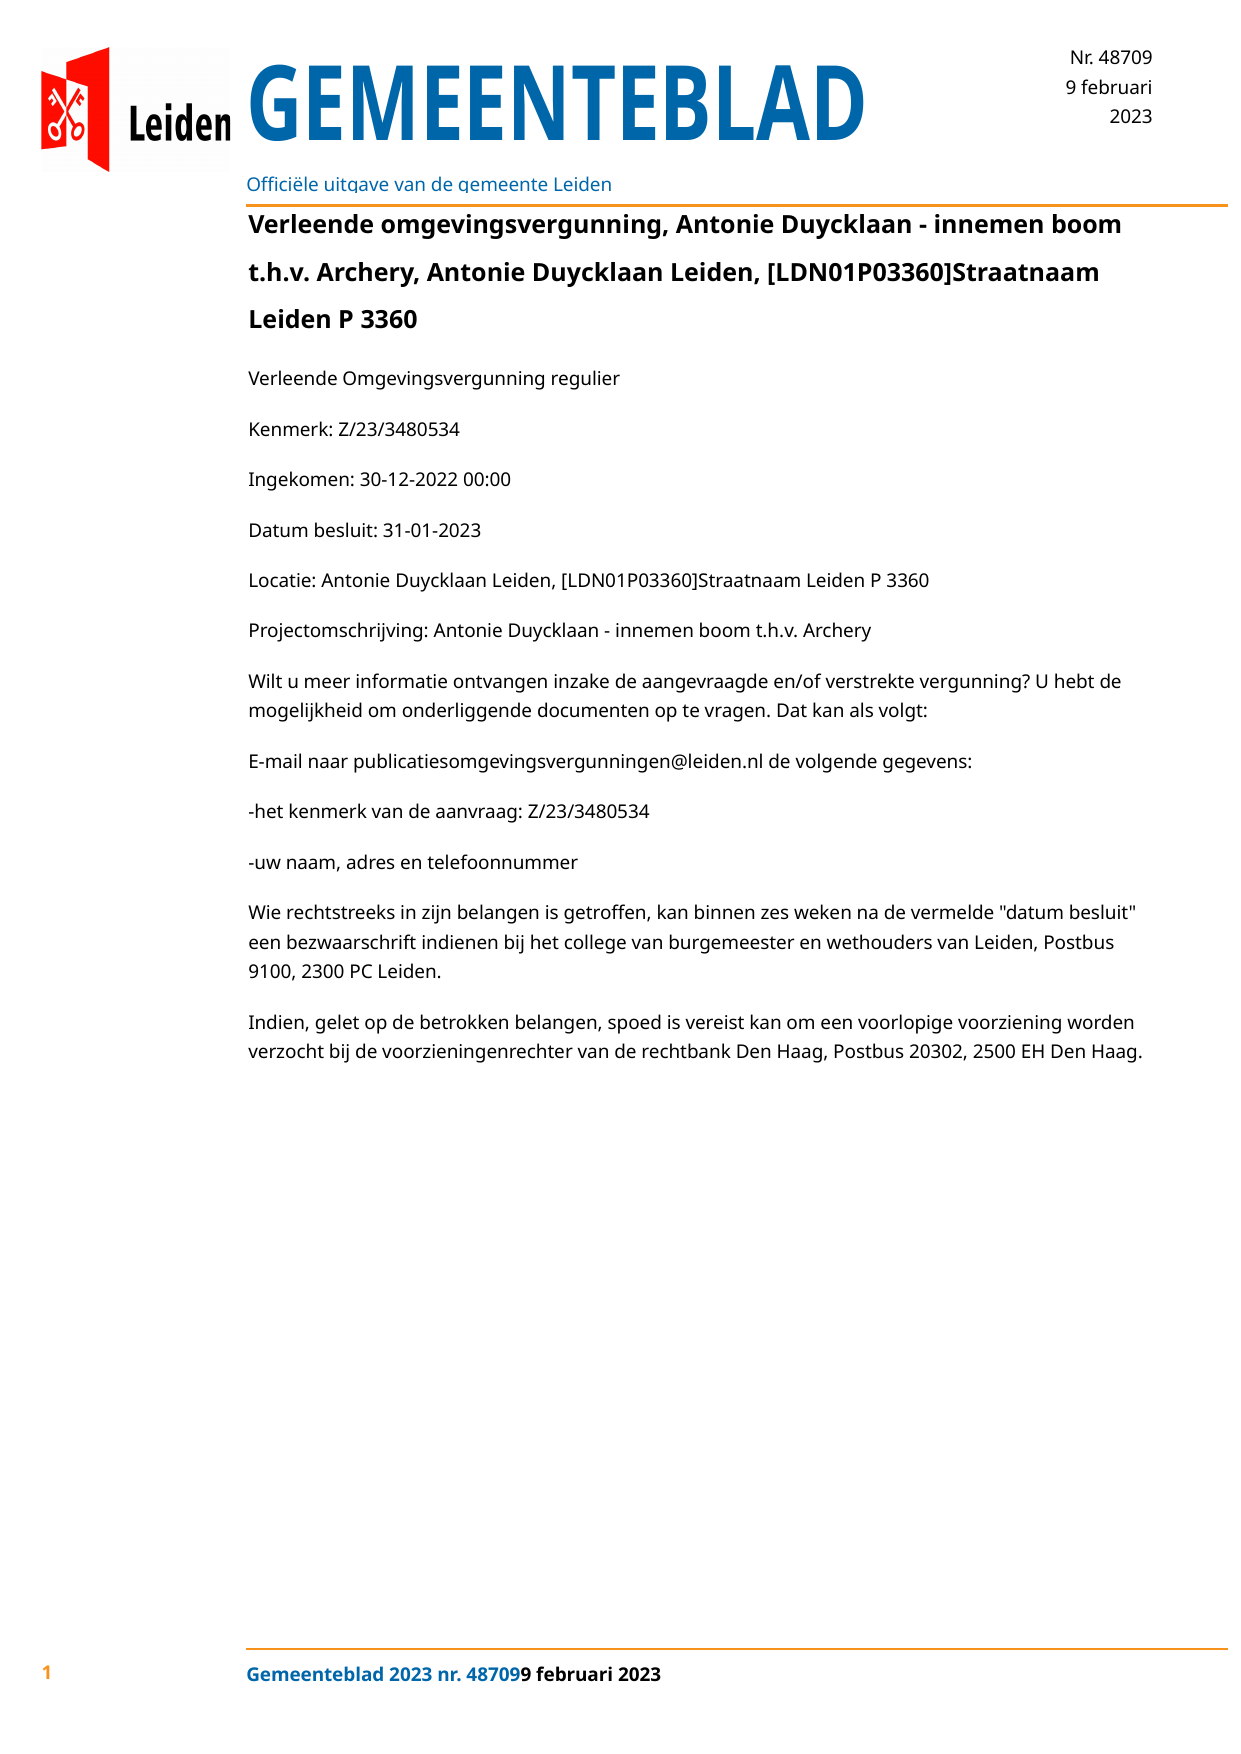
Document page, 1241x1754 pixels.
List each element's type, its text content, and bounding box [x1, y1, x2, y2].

text -uw naam, adres en telefoonnummer [248, 849, 1152, 874]
text Datum besluit: 31-01-2023 [248, 517, 1152, 542]
text Projectomschrijving: Antonie Duycklaan - innemen boom t.h.v. Archery [248, 618, 1152, 643]
text -het kenmerk van de aanvraag: Z/23/3480534 [248, 798, 1152, 824]
text Verleende omgevingsvergunning, Antonie Duycklaan - innemen boom t.h.v. Archery, Antonie Duycklaan Leiden, [LDN01P03360]Straatnaam Leiden P 3360 [248, 207, 1152, 336]
text Ingekomen: 30-12-2022 00:00 [248, 466, 1152, 492]
text Kenmerk: Z/23/3480534 [248, 416, 1152, 442]
text Locatie: Antonie Duycklaan Leiden, [LDN01P03360]Straatnaam Leiden P 3360 [248, 567, 1152, 593]
text Indien, gelet op de betrokken belangen, spoed is vereist kan om een voorlopige voorziening worden verzocht bij de voorzieningenrechter van de rechtbank Den Haag, Postbus 20302, 2500 EH Den Haag. [248, 1009, 1152, 1064]
text Verleende Omgevingsvergunning regulier [248, 366, 1152, 391]
picture [41, 47, 231, 172]
text Wie rechtstreeks in zijn belangen is getroffen, kan binnen zes weken na de vermelde "datum besluit" een bezwaarschrift indienen bij het college van burgemeester en wethouders van Leiden, Postbus 9100, 2300 PC Leiden. [248, 899, 1152, 984]
text E-mail naar publicatiesomgevingsvergunningen@leiden.nl de volgende gegevens: [248, 748, 1152, 774]
text Wilt u meer informatie ontvangen inzake de aangevraagde en/of verstrekte vergunning? U hebt de mogelijkheid om onderliggende documenten op te vragen. Dat kan als volgt: [248, 668, 1152, 723]
